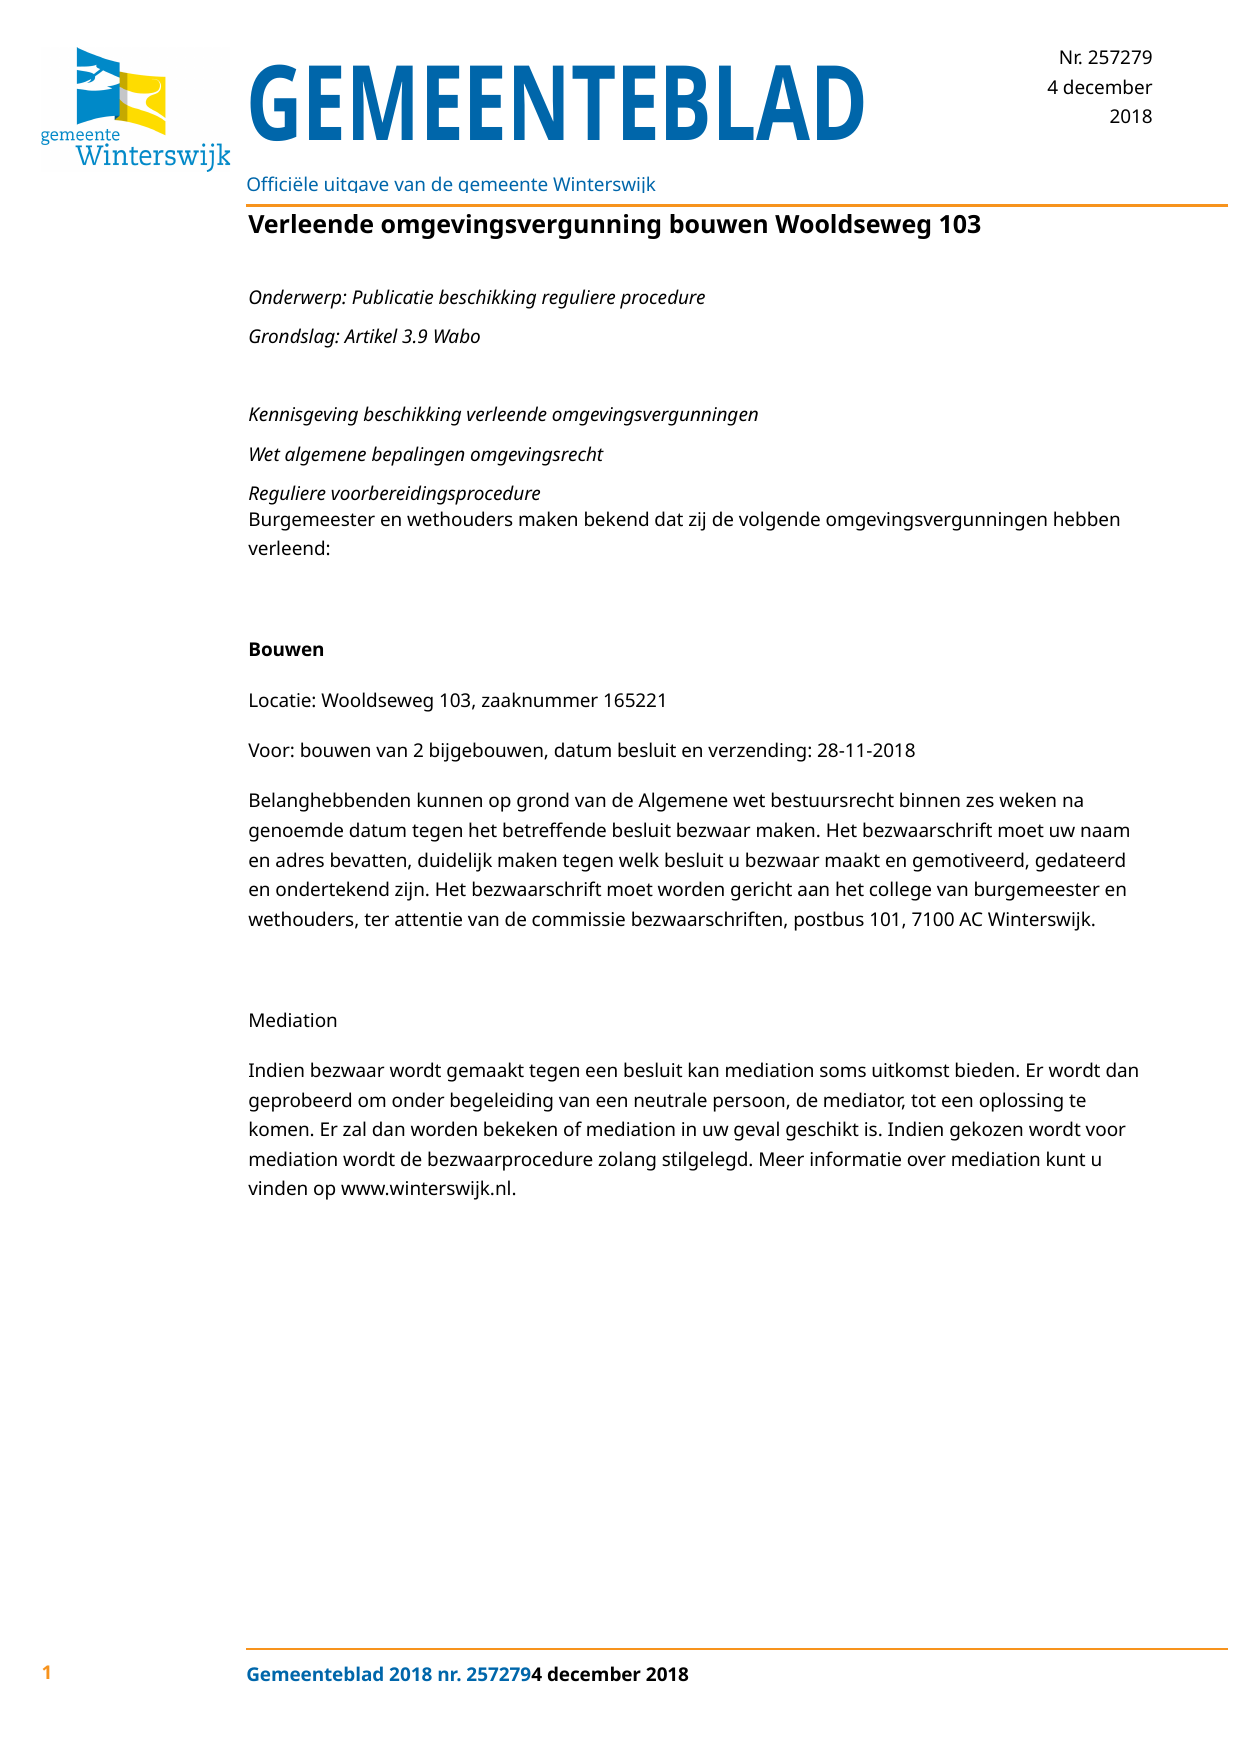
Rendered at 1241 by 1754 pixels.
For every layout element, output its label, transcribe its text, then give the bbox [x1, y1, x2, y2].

text Onderwerp: Publicatie beschikking reguliere procedure [248, 284, 1152, 309]
text Belanghebbenden kunnen op grond van de Algemene wet bestuursrecht binnen zes weken na genoemde datum tegen het betreffende besluit bezwaar maken. Het bezwaarschrift moet uw naam en adres bevatten, duidelijk maken tegen welk besluit u bezwaar maakt en gemotiveerd, gedateerd en ondertekend zijn. Het bezwaarschrift moet worden gericht aan het college van burgemeester en wethouders, ter attentie van de commissie bezwaarschriften, postbus 101, 7100 AC Winterswijk. [248, 788, 1152, 932]
text Wet algemene bepalingen omgevingsrecht [248, 441, 1152, 467]
text Mediation [248, 1007, 1152, 1032]
text Burgemeester en wethouders maken bekend dat zij de volgende omgevingsvergunningen hebben verleend: [248, 506, 1152, 561]
text Bouwen [248, 636, 1152, 662]
picture [41, 47, 231, 172]
text Verleende omgevingsvergunning bouwen Wooldseweg 103 [248, 207, 1152, 241]
text Locatie: Wooldseweg 103, zaaknummer 165221 [248, 687, 1152, 712]
text Kennisgeving beschikking verleende omgevingsvergunningen [248, 402, 1152, 427]
text Grondslag: Artikel 3.9 Wabo [248, 323, 1152, 349]
text Reguliere voorbereidingsprocedure [248, 480, 1152, 506]
text Voor: bouwen van 2 bijgebouwen, datum besluit en verzending: 28-11-2018 [248, 737, 1152, 763]
text Indien bezwaar wordt gemaakt tegen een besluit kan mediation soms uitkomst bieden. Er wordt dan geprobeerd om onder begeleiding van een neutrale persoon, de mediator, tot een oplossing te komen. Er zal dan worden bekeken of mediation in uw geval geschikt is. Indien gekozen wordt voor mediation wordt de bezwaarprocedure zolang stilgelegd. Meer informatie over mediation kunt u vinden op www.winterswijk.nl. [248, 1057, 1152, 1201]
picture [225, 153, 231, 162]
